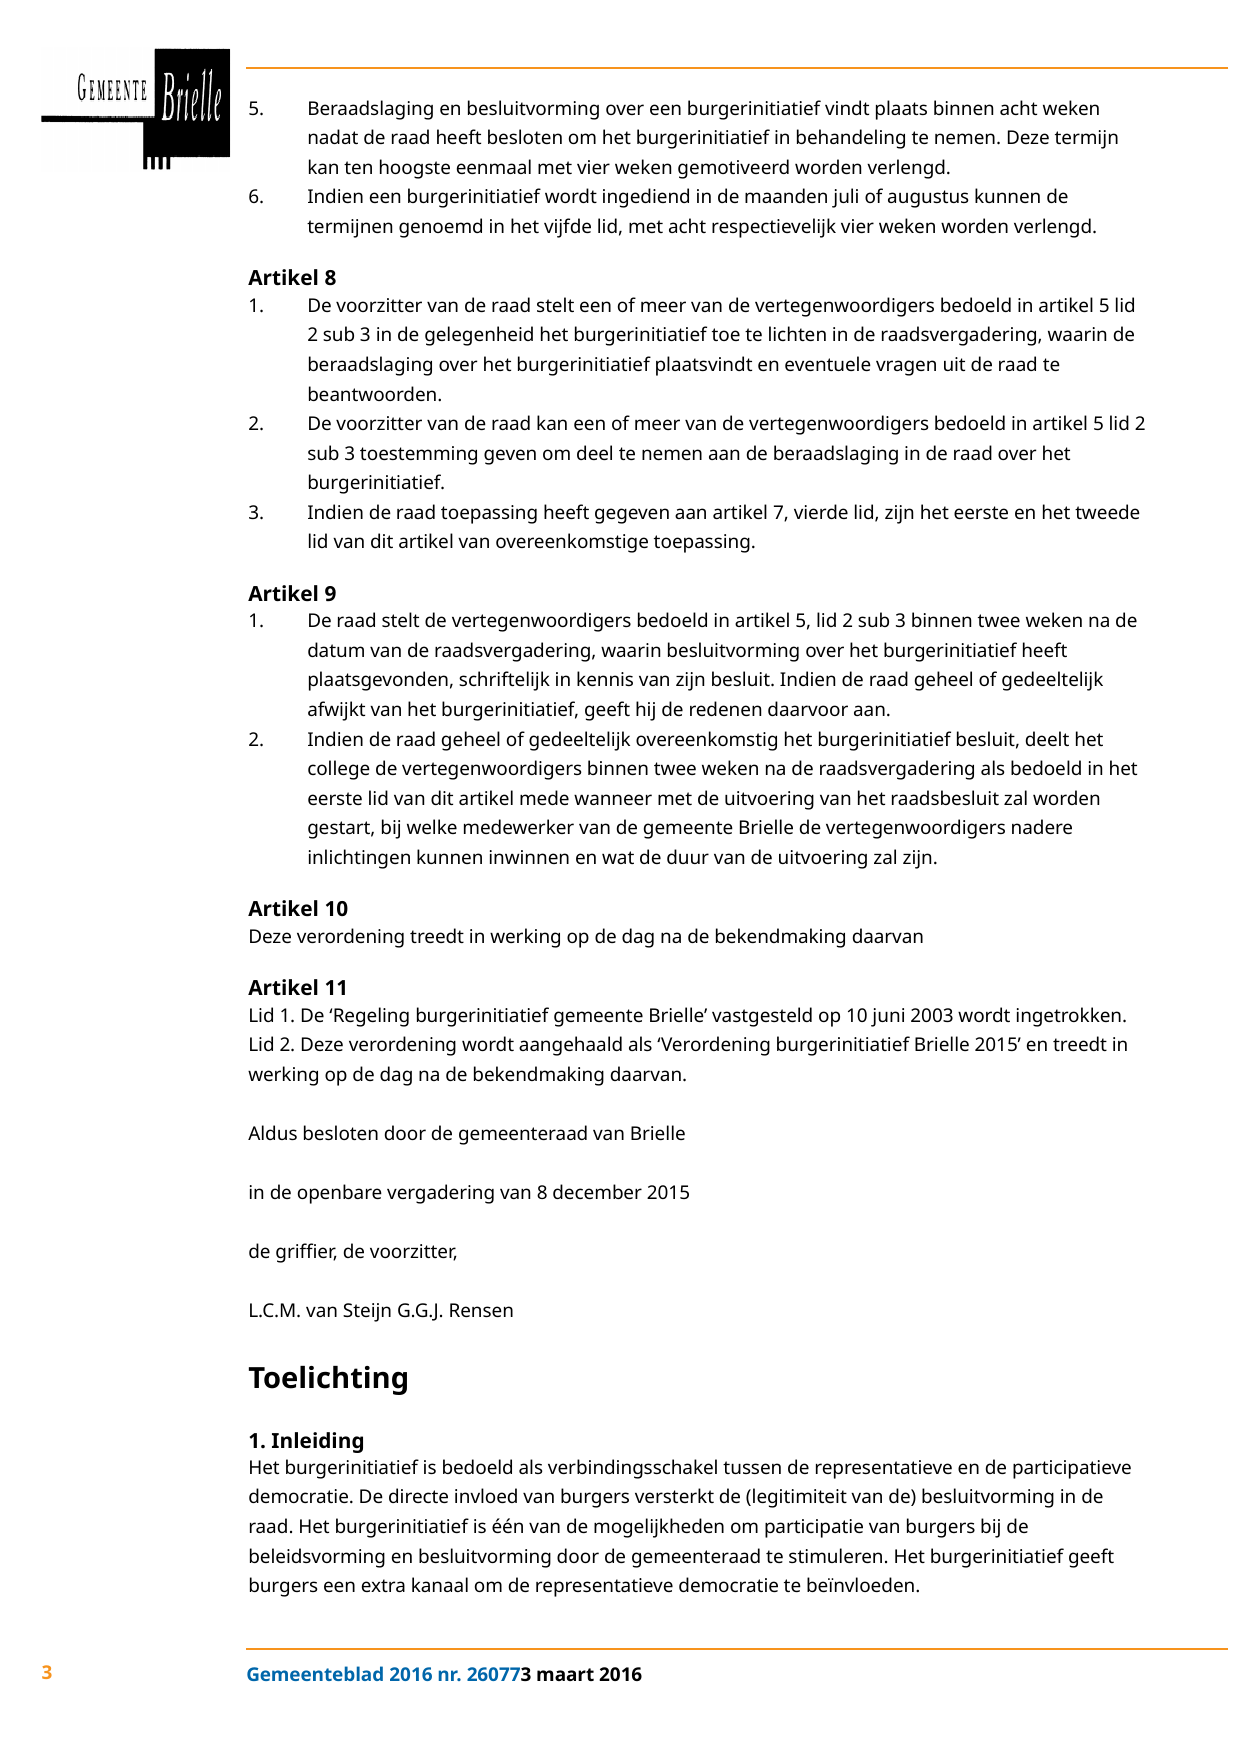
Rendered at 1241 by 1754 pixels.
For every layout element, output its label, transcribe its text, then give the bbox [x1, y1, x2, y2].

picture [41, 47, 231, 172]
list De voorzitter van de raad kan een of meer van de vertegenwoordigers bedoeld in artikel 5 lid 2 sub 3 toestemming geven om deel te nemen aan de beraadslaging in de raad over het burgerinitiatief. [248, 410, 1152, 495]
list Indien de raad toepassing heeft gegeven aan artikel 7, vierde lid, zijn het eerste en het tweede lid van dit artikel van overeenkomstige toepassing. [248, 499, 1152, 554]
text in de openbare vergadering van 8 december 2015 [248, 1179, 1152, 1205]
text de griffier, de voorzitter, [248, 1238, 1152, 1264]
text Deze verordening treedt in werking op de dag na de bekendmaking daarvan [248, 923, 1152, 949]
text Het burgerinitiatief is bedoeld als verbindingsschakel tussen de representatieve en de participatieve democratie. De directe invloed van burgers versterkt de (legitimiteit van de) besluitvorming in de raad. Het burgerinitiatief is één van de mogelijkheden om participatie van burgers bij de beleidsvorming en besluitvorming door de gemeenteraad te stimuleren. Het burgerinitiatief geeft burgers een extra kanaal om de representatieve democratie te beïnvloeden. [248, 1454, 1152, 1598]
text Artikel 11 [248, 973, 1152, 1002]
text Artikel 10 [248, 894, 1152, 923]
text 1. Inleiding [248, 1426, 1152, 1454]
list Indien een burgerinitiatief wordt ingediend in de maanden juli of augustus kunnen de termijnen genoemd in het vijfde lid, met acht respectievelijk vier weken worden verlengd. [248, 183, 1152, 239]
list Beraadslaging en besluitvorming over een burgerinitiatief vindt plaats binnen acht weken nadat de raad heeft besloten om het burgerinitiatief in behandeling te nemen. Deze termijn kan ten hoogste eenmaal met vier weken gemotiveerd worden verlengd. [248, 95, 1152, 180]
text Lid 1. De ‘Regeling burgerinitiatief gemeente Brielle’ vastgesteld op 10 juni 2003 wordt ingetrokken. [248, 1002, 1152, 1028]
text L.C.M. van Steijn G.G.J. Rensen [248, 1298, 1152, 1323]
list De voorzitter van de raad stelt een of meer van de vertegenwoordigers bedoeld in artikel 5 lid 2 sub 3 in de gelegenheid het burgerinitiatief toe te lichten in de raadsvergadering, waarin de beraadslaging over het burgerinitiatief plaatsvindt en eventuele vragen uit de raad te beantwoorden. [248, 292, 1152, 406]
text Artikel 8 [248, 263, 1152, 292]
text Aldus besloten door de gemeenteraad van Brielle [248, 1120, 1152, 1146]
text Artikel 9 [248, 579, 1152, 607]
list De raad stelt de vertegenwoordigers bedoeld in artikel 5, lid 2 sub 3 binnen twee weken na de datum van de raadsvergadering, waarin besluitvorming over het burgerinitiatief heeft plaatsgevonden, schriftelijk in kennis van zijn besluit. Indien de raad geheel of gedeeltelijk afwijkt van het burgerinitiatief, geeft hij de redenen daarvoor aan. [248, 607, 1152, 722]
text Lid 2. Deze verordening wordt aangehaald als ‘Verordening burgerinitiatief Brielle 2015’ en treedt in werking op de dag na de bekendmaking daarvan. [248, 1031, 1152, 1087]
list Indien de raad geheel of gedeeltelijk overeenkomstig het burgerinitiatief besluit, deelt het college de vertegenwoordigers binnen twee weken na de raadsvergadering als bedoeld in het eerste lid van dit artikel mede wanneer met de uitvoering van het raadsbesluit zal worden gestart, bij welke medewerker van de gemeente Brielle de vertegenwoordigers nadere inlichtingen kunnen inwinnen en wat de duur van de uitvoering zal zijn. [248, 726, 1152, 870]
text Toelichting [248, 1357, 1152, 1397]
